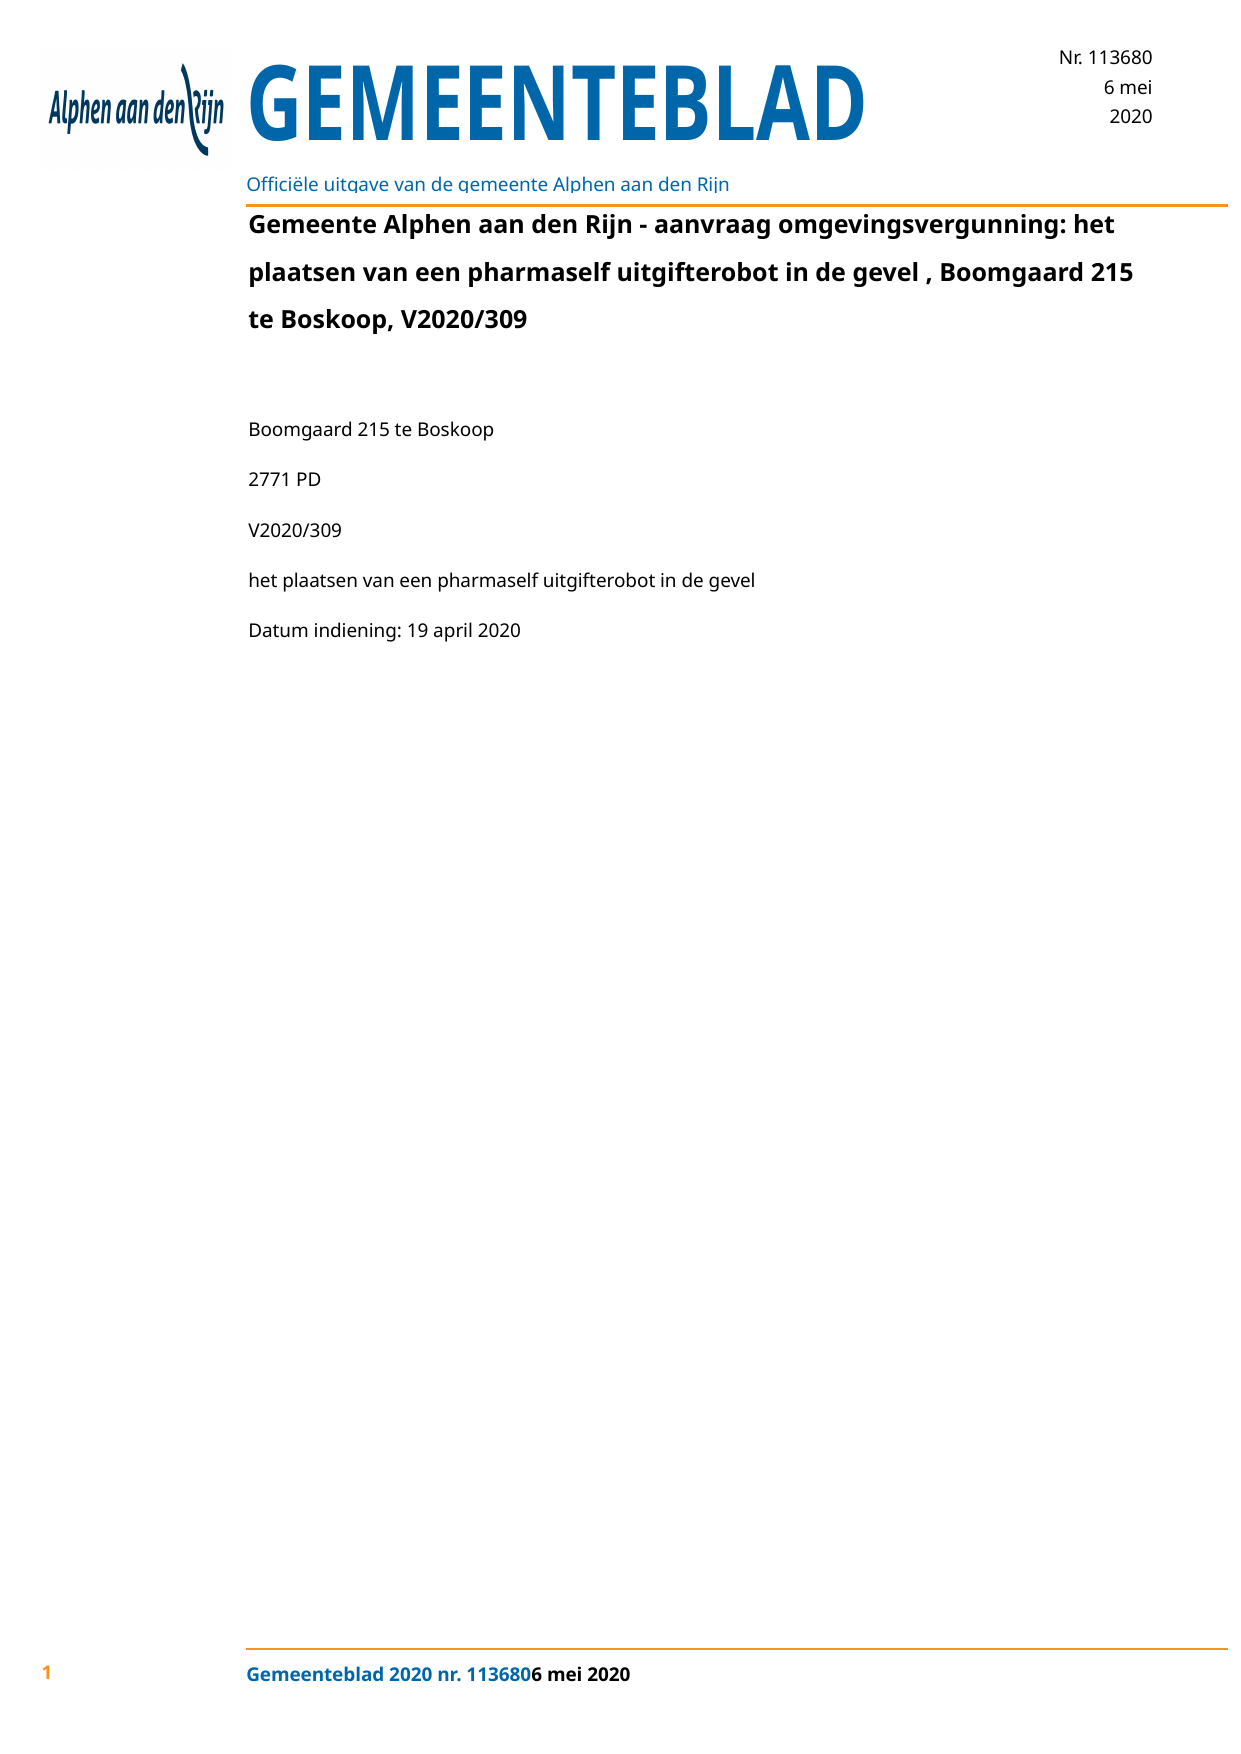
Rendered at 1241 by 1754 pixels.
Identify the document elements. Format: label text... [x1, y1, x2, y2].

text het plaatsen van een pharmaself uitgifterobot in de gevel [248, 567, 1152, 593]
text Datum indiening: 19 april 2020 [248, 618, 1152, 643]
picture [41, 47, 231, 172]
text Boomgaard 215 te Boskoop [248, 416, 1152, 442]
text Gemeente Alphen aan den Rijn - aanvraag omgevingsvergunning: het plaatsen van een pharmaself uitgifterobot in de gevel , Boomgaard 215 te Boskoop, V2020/309 [248, 207, 1152, 336]
text V2020/309 [248, 517, 1152, 542]
text 2771 PD [248, 466, 1152, 492]
